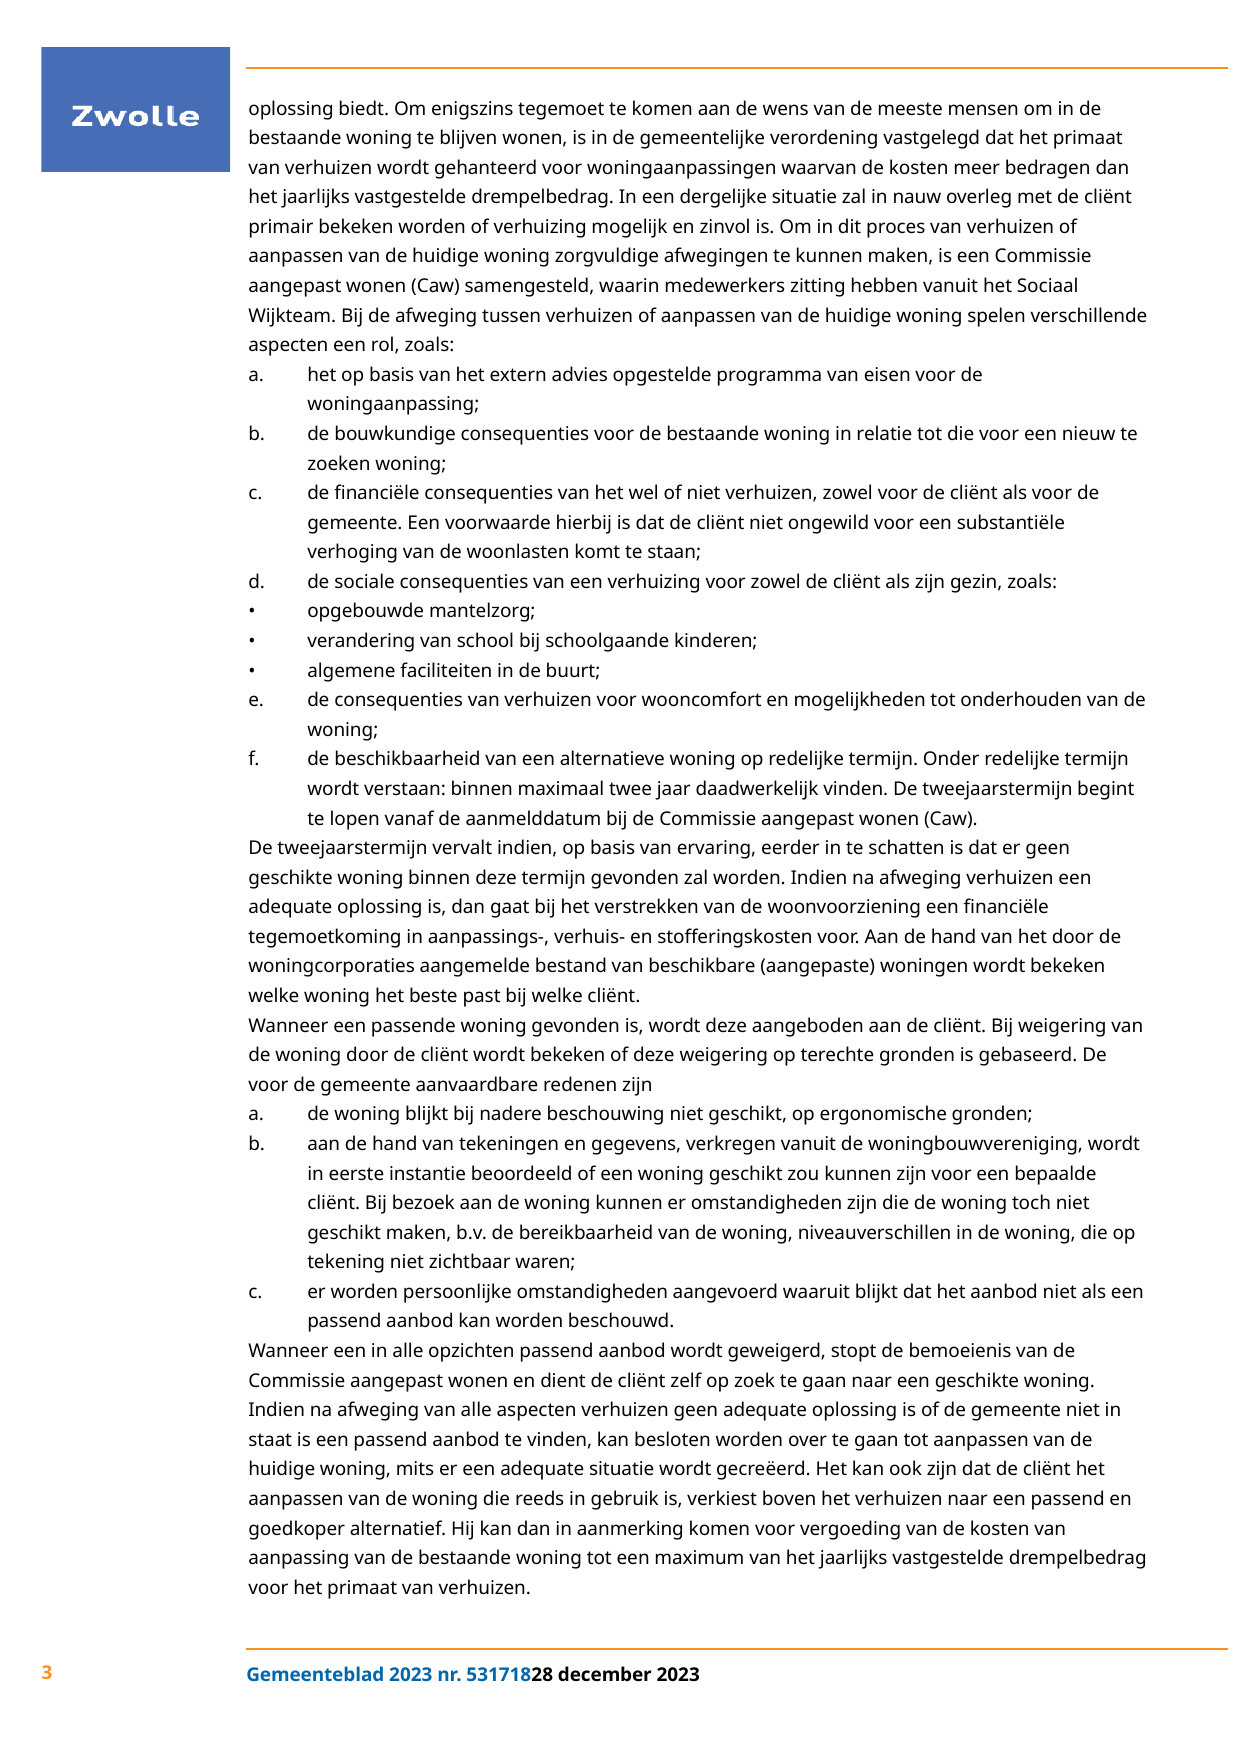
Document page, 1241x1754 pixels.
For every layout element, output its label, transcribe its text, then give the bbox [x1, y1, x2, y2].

text De tweejaarstermijn vervalt indien, op basis van ervaring, eerder in te schatten is dat er geen geschikte woning binnen deze termijn gevonden zal worden. Indien na afweging verhuizen een adequate oplossing is, dan gaat bij het verstrekken van de woonvoorziening een financiële tegemoetkoming in aanpassings-, verhuis- en stofferingskosten voor. Aan de hand van het door de woningcorporaties aangemelde bestand van beschikbare (aangepaste) woningen wordt bekeken welke woning het beste past bij welke cliënt. [248, 834, 1152, 1008]
text oplossing biedt. Om enigszins tegemoet te komen aan de wens van de meeste mensen om in de bestaande woning te blijven wonen, is in de gemeentelijke verordening vastgelegd dat het primaat van verhuizen wordt gehanteerd voor woningaanpassingen waarvan de kosten meer bedragen dan het jaarlijks vastgestelde drempelbedrag. In een dergelijke situatie zal in nauw overleg met de cliënt primair bekeken worden of verhuizing mogelijk en zinvol is. Om in dit proces van verhuizen of aanpassen van de huidige woning zorgvuldige afwegingen te kunnen maken, is een Commissie aangepast wonen (Caw) samengesteld, waarin medewerkers zitting hebben vanuit het Sociaal Wijkteam. Bij de afweging tussen verhuizen of aanpassen van de huidige woning spelen verschillende aspecten een rol, zoals: [248, 95, 1152, 357]
list het op basis van het extern advies opgestelde programma van eisen voor de woningaanpassing; [248, 361, 1152, 416]
picture [41, 47, 231, 172]
list de bouwkundige consequenties voor de bestaande woning in relatie tot die voor een nieuw te zoeken woning; [248, 420, 1152, 476]
list opgebouwde mantelzorg; [248, 598, 1152, 623]
list de financiële consequenties van het wel of niet verhuizen, zowel voor de cliënt als voor de gemeente. Een voorwaarde hierbij is dat de cliënt niet ongewild voor een substantiële verhoging van de woonlasten komt te staan; [248, 479, 1152, 564]
list algemene faciliteiten in de buurt; [248, 657, 1152, 683]
list de sociale consequenties van een verhuizing voor zowel de cliënt als zijn gezin, zoals: [248, 568, 1152, 594]
list de woning blijkt bij nadere beschouwing niet geschikt, op ergonomische gronden; [248, 1101, 1152, 1126]
list er worden persoonlijke omstandigheden aangevoerd waaruit blijkt dat het aanbod niet als een passend aanbod kan worden beschouwd. [248, 1278, 1152, 1333]
list aan de hand van tekeningen en gegevens, verkregen vanuit de woningbouwvereniging, wordt in eerste instantie beoordeeld of een woning geschikt zou kunnen zijn voor een bepaalde cliënt. Bij bezoek aan de woning kunnen er omstandigheden zijn die de woning toch niet geschikt maken, b.v. de bereikbaarheid van de woning, niveauverschillen in de woning, die op tekening niet zichtbaar waren; [248, 1130, 1152, 1274]
list de consequenties van verhuizen voor wooncomfort en mogelijkheden tot onderhouden van de woning; [248, 686, 1152, 742]
text Wanneer een passende woning gevonden is, wordt deze aangeboden aan de cliënt. Bij weigering van de woning door de cliënt wordt bekeken of deze weigering op terechte gronden is gebaseerd. De voor de gemeente aanvaardbare redenen zijn [248, 1012, 1152, 1097]
list de beschikbaarheid van een alternatieve woning op redelijke termijn. Onder redelijke termijn wordt verstaan: binnen maximaal twee jaar daadwerkelijk vinden. De tweejaarstermijn begint te lopen vanaf de aanmelddatum bij de Commissie aangepast wonen (Caw). [248, 746, 1152, 831]
list verandering van school bij schoolgaande kinderen; [248, 627, 1152, 653]
text Wanneer een in alle opzichten passend aanbod wordt geweigerd, stopt de bemoeienis van de Commissie aangepast wonen en dient de cliënt zelf op zoek te gaan naar een geschikte woning. Indien na afweging van alle aspecten verhuizen geen adequate oplossing is of de gemeente niet in staat is een passend aanbod te vinden, kan besloten worden over te gaan tot aanpassen van de huidige woning, mits er een adequate situatie wordt gecreëerd. Het kan ook zijn dat de cliënt het aanpassen van de woning die reeds in gebruik is, verkiest boven het verhuizen naar een passend en goedkoper alternatief. Hij kan dan in aanmerking komen voor vergoeding van de kosten van aanpassing van de bestaande woning tot een maximum van het jaarlijks vastgestelde drempelbedrag voor het primaat van verhuizen. [248, 1337, 1152, 1600]
